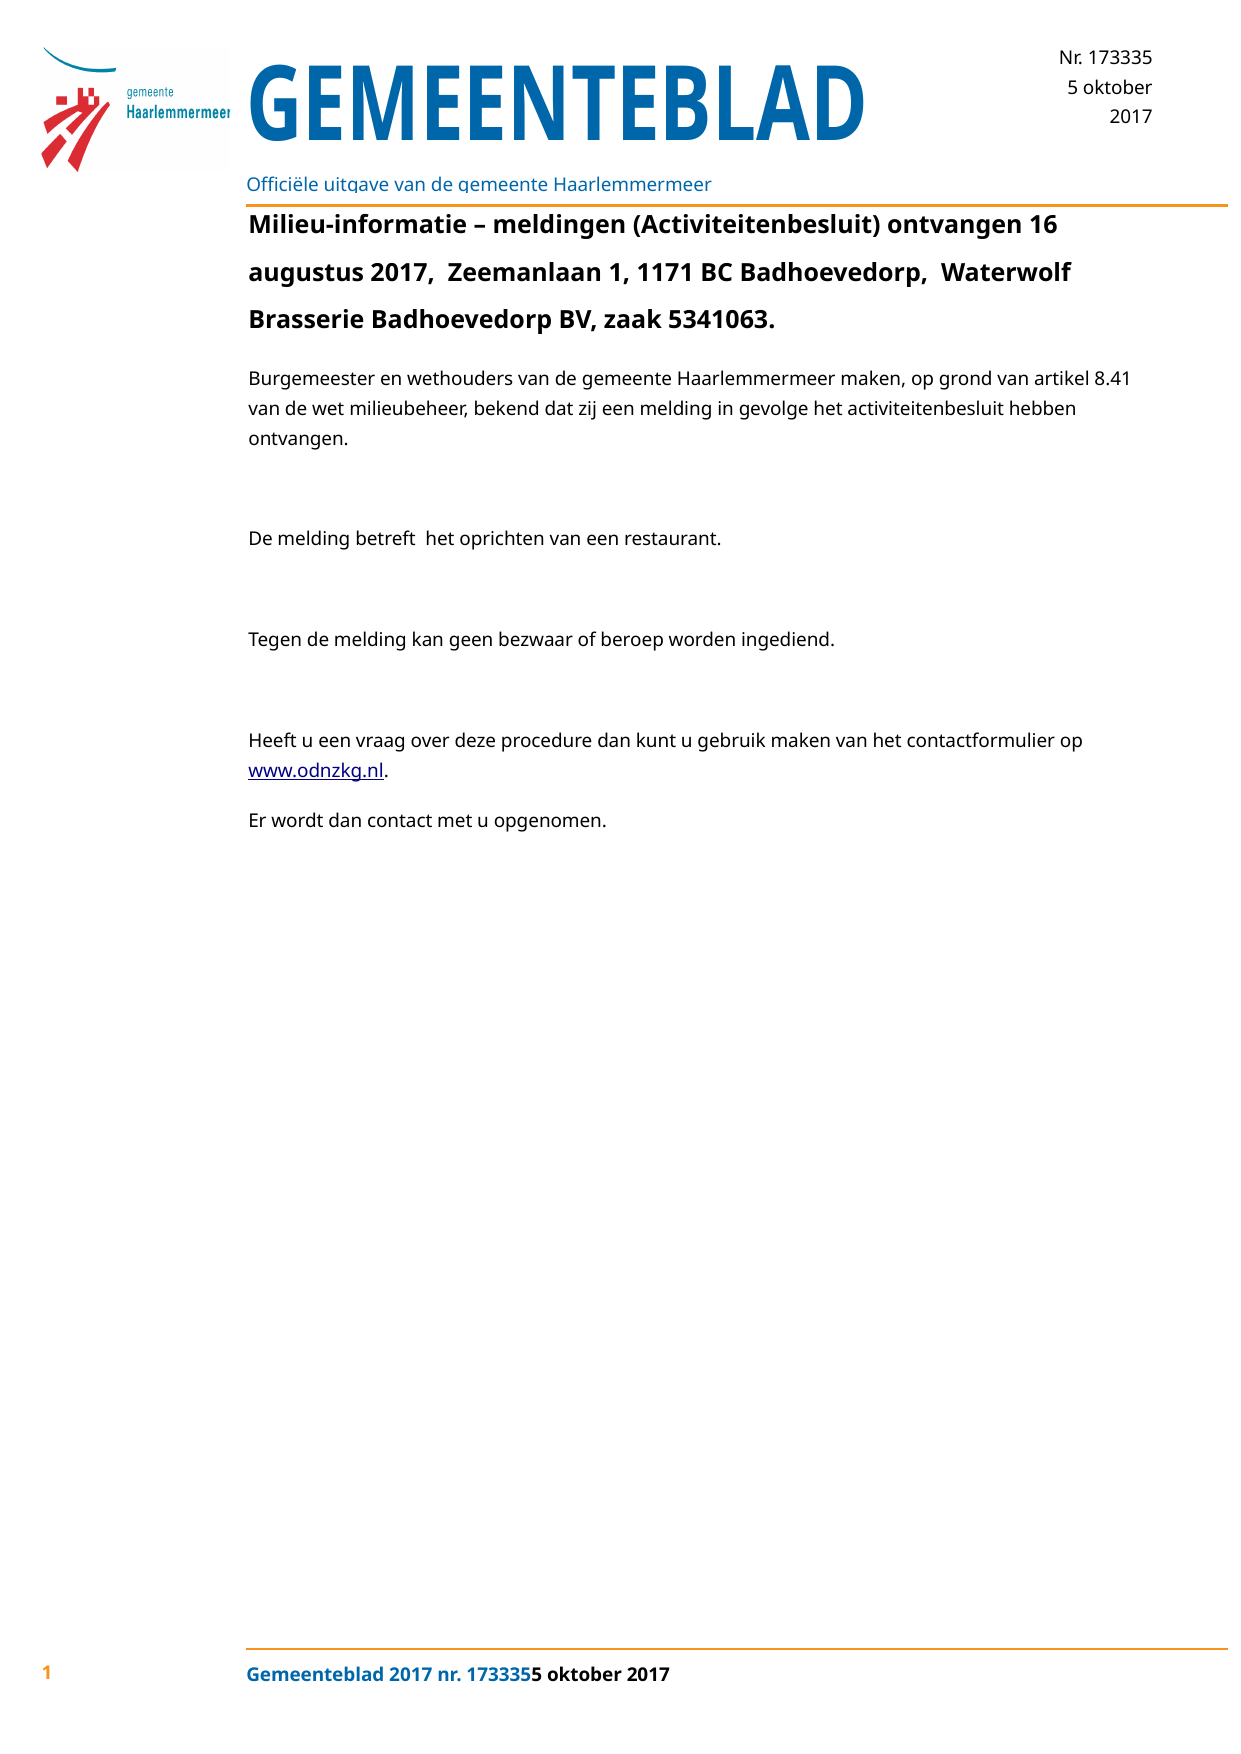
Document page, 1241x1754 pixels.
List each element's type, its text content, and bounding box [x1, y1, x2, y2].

text Tegen de melding kan geen bezwaar of beroep worden ingediend. [248, 626, 1152, 652]
text Er wordt dan contact met u opgenomen. [248, 807, 1152, 833]
text Milieu-informatie – meldingen (Activiteitenbesluit) ontvangen 16 augustus 2017, Zeemanlaan 1, 1171 BC Badhoevedorp, Waterwolf Brasserie Badhoevedorp BV, zaak 5341063. [248, 207, 1152, 336]
picture [41, 47, 231, 172]
text Heeft u een vraag over deze procedure dan kunt u gebruik maken van het contactformulier op www.odnzkg.nl. [248, 727, 1152, 782]
text Burgemeester en wethouders van de gemeente Haarlemmermeer maken, op grond van artikel 8.41 van de wet milieubeheer, bekend dat zij een melding in gevolge het activiteitenbesluit hebben ontvangen. [248, 366, 1152, 450]
text De melding betreft het oprichten van een restaurant. [248, 526, 1152, 551]
